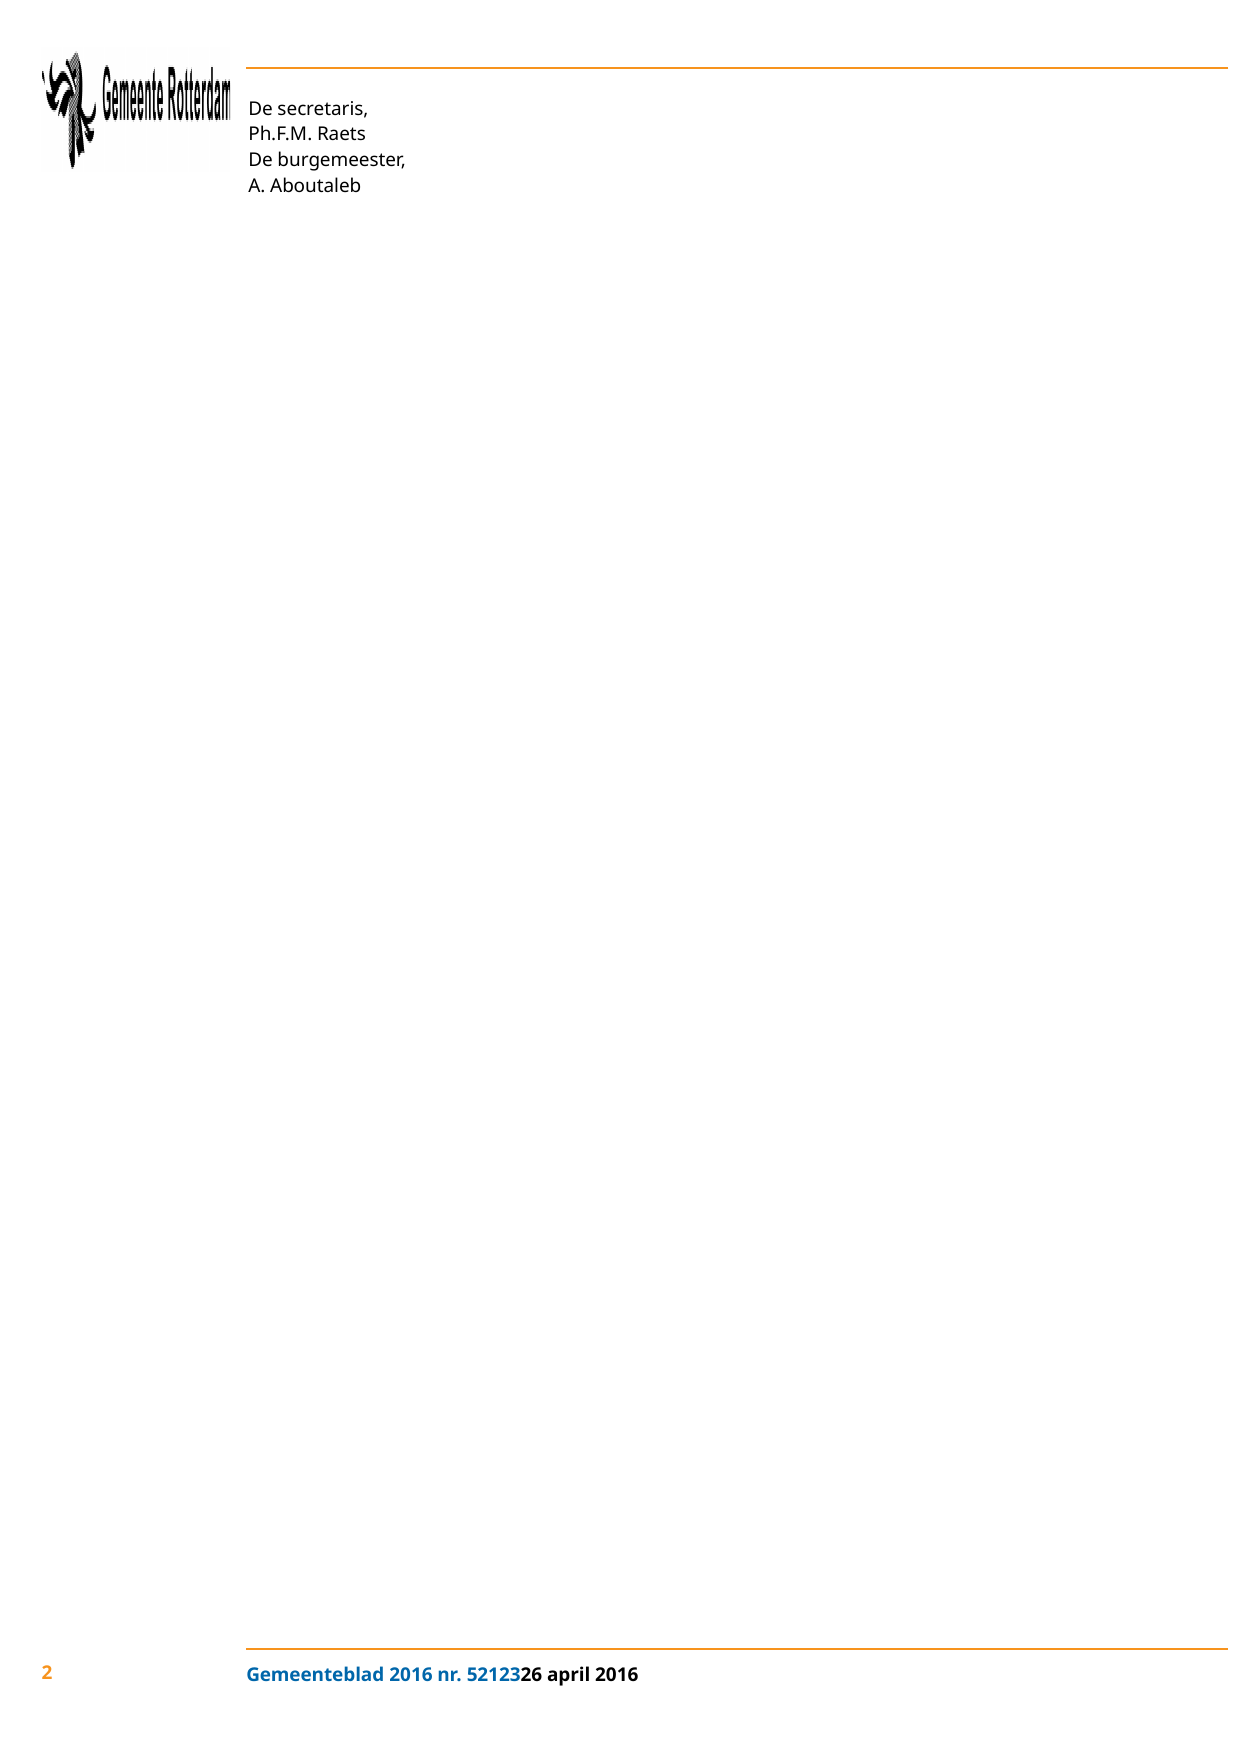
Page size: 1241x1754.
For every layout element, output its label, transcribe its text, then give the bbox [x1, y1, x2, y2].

text De secretaris, [248, 95, 1152, 121]
text Ph.F.M. Raets [248, 121, 1152, 146]
picture [41, 47, 231, 172]
text De burgemeester, [248, 146, 1152, 172]
text A. Aboutaleb [248, 172, 1152, 198]
